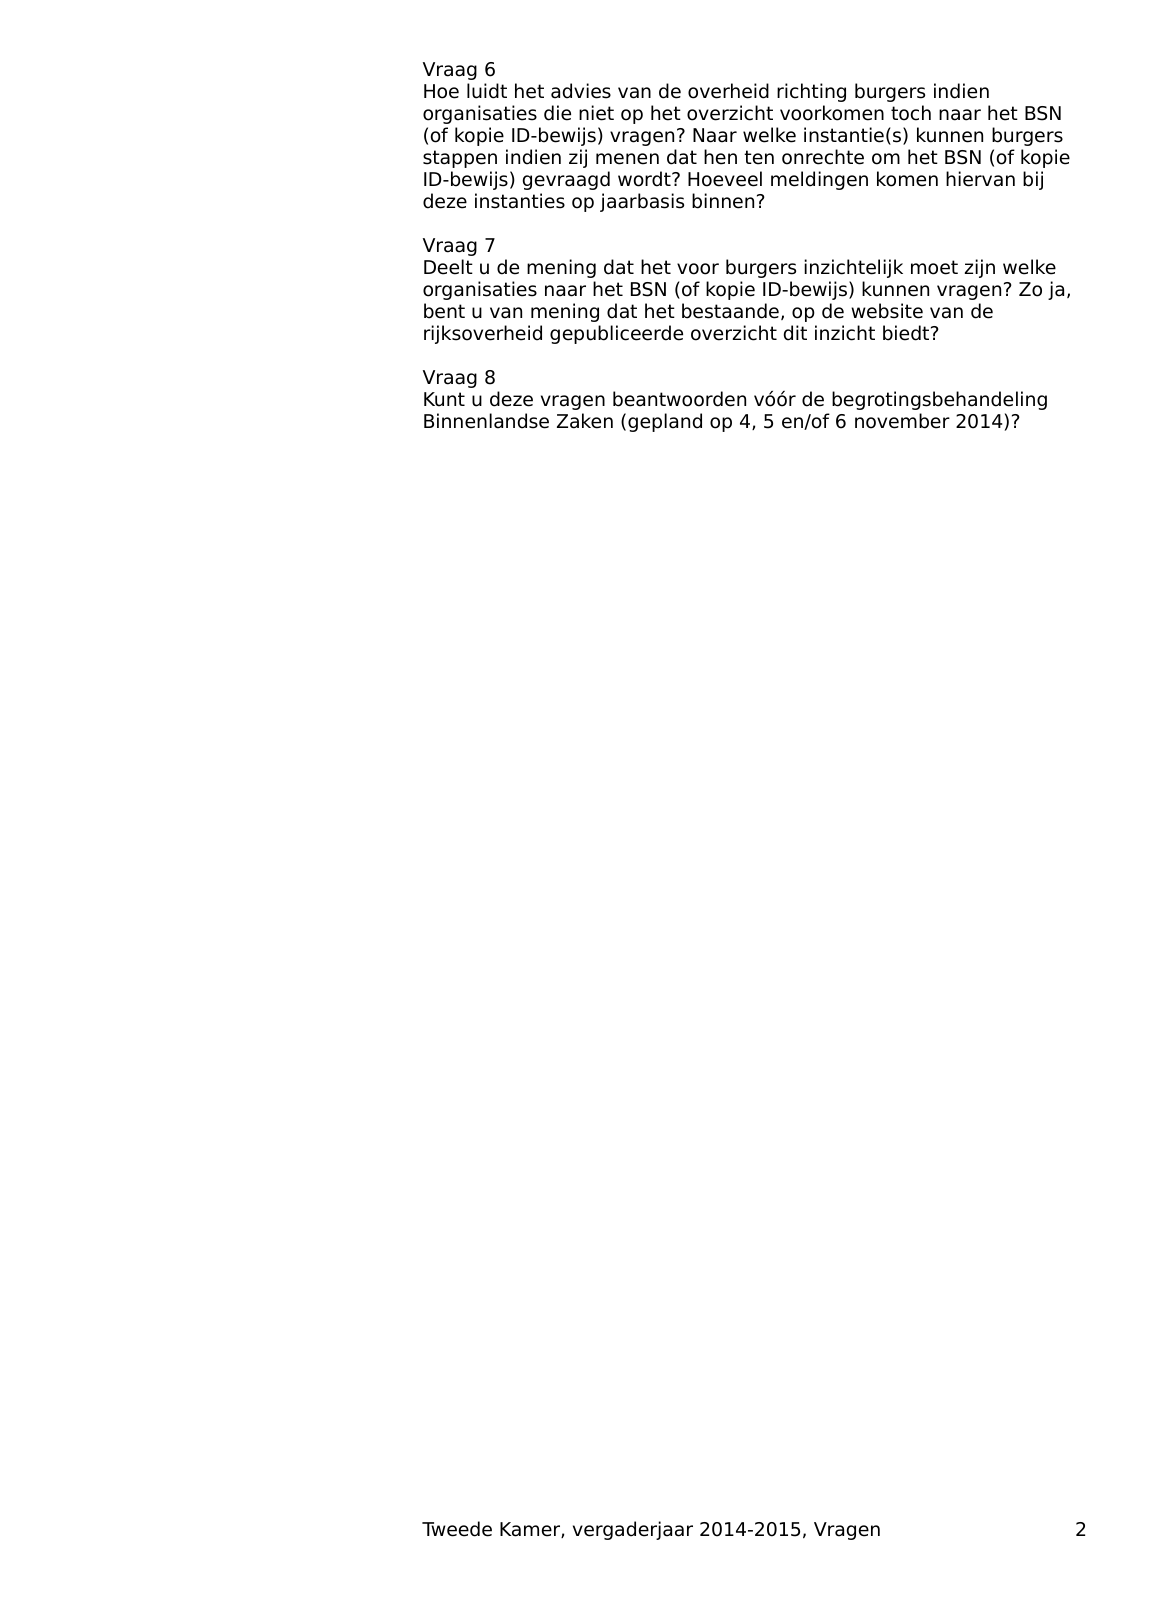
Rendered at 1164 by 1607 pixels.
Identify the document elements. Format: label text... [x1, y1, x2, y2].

text Hoe luidt het advies van de overheid richting burgers indien organisaties die niet op het overzicht voorkomen toch naar het BSN (of kopie ID-bewijs) vragen? Naar welke instantie(s) kunnen burgers stappen indien zij menen dat hen ten onrechte om het BSN (of kopie ID-bewijs) gevraagd wordt? Hoeveel meldingen komen hiervan bij deze instanties op jaarbasis binnen? [422, 81, 1087, 213]
text Vraag 6 [422, 59, 1087, 81]
text Vraag 8 [422, 367, 1087, 389]
text Deelt u de mening dat het voor burgers inzichtelijk moet zijn welke organisaties naar het BSN (of kopie ID-bewijs) kunnen vragen? Zo ja, bent u van mening dat het bestaande, op de website van de rijksoverheid gepubliceerde overzicht dit inzicht biedt? [422, 257, 1087, 345]
text Vraag 7 [422, 235, 1087, 257]
text Kunt u deze vragen beantwoorden vóór de begrotingsbehandeling Binnenlandse Zaken (gepland op 4, 5 en/of 6 november 2014)? [422, 389, 1087, 433]
